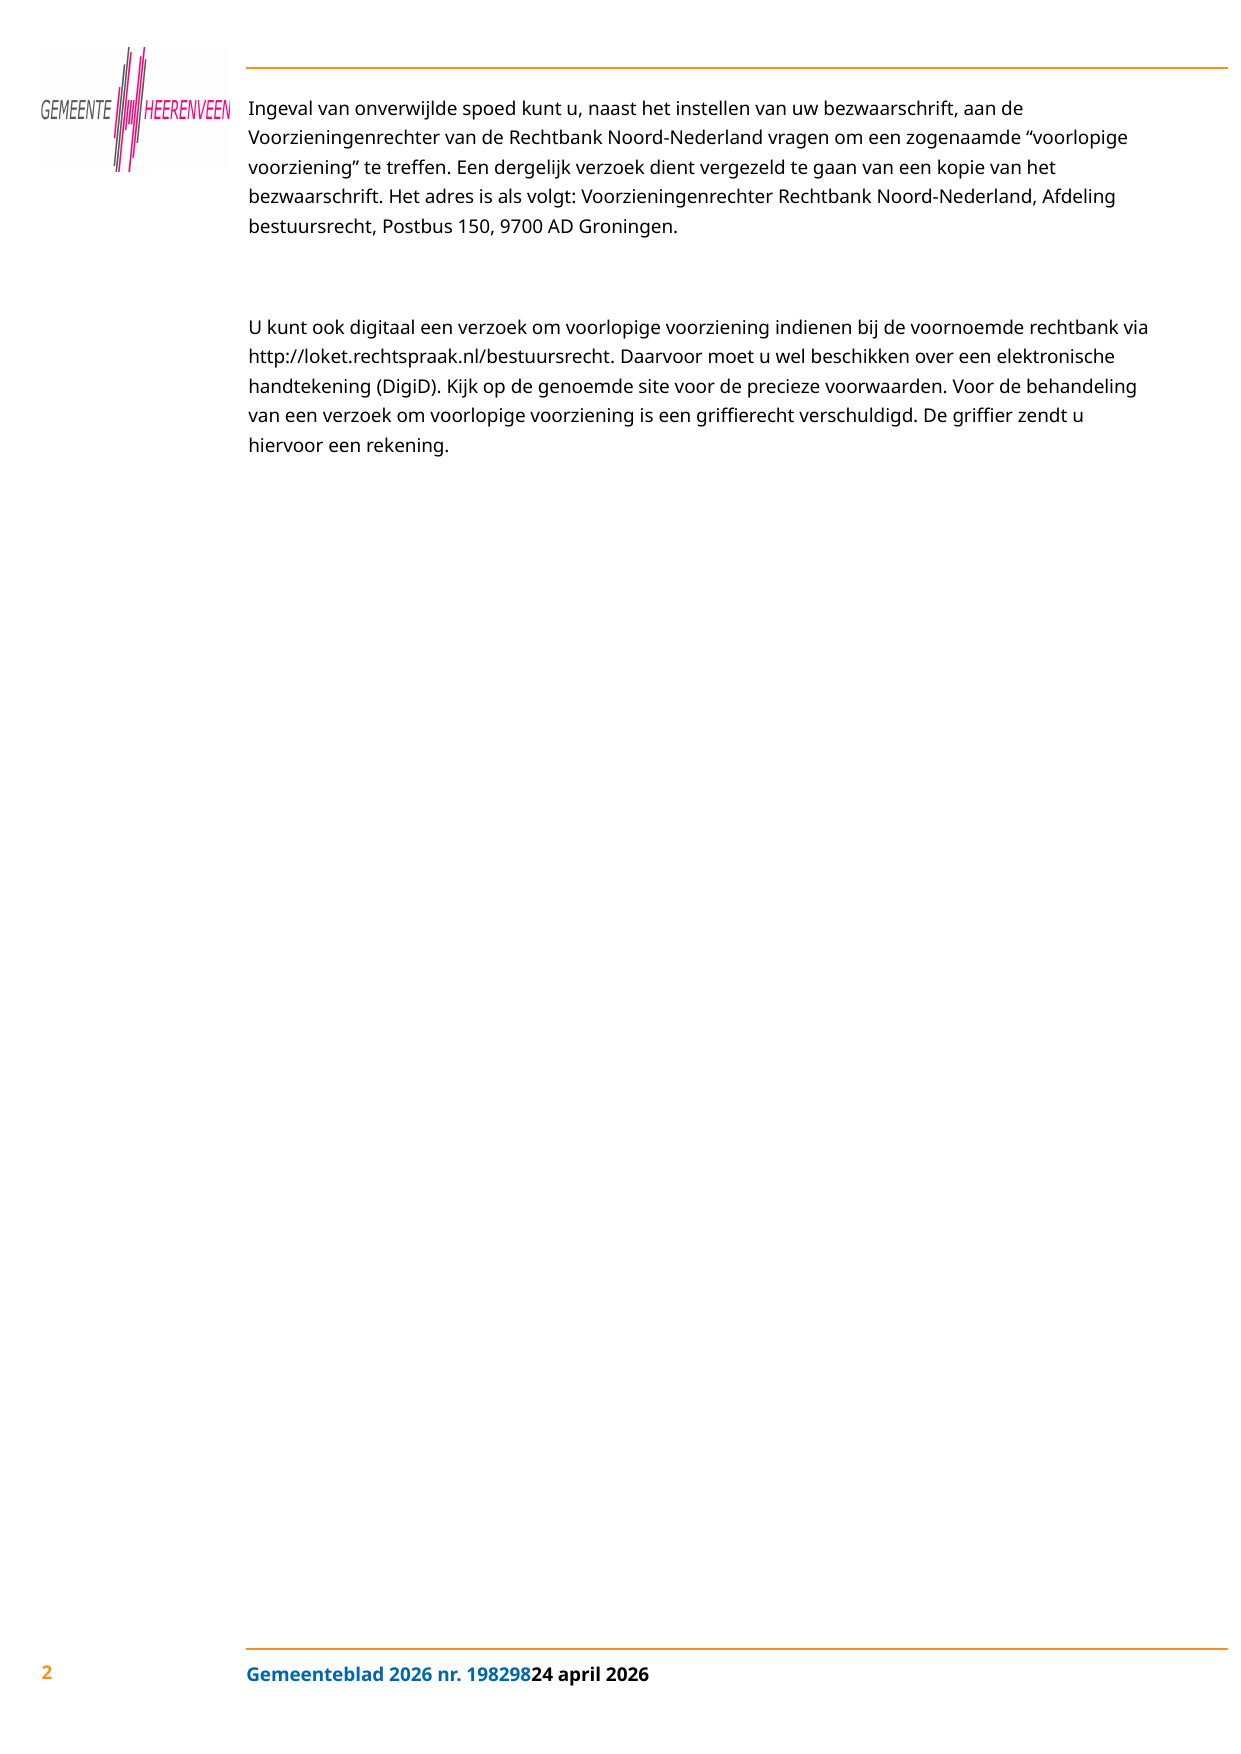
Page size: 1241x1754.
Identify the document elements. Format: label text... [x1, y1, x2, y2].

picture [41, 47, 231, 172]
text Ingeval van onverwijlde spoed kunt u, naast het instellen van uw bezwaarschrift, aan de Voorzieningenrechter van de Rechtbank Noord-Nederland vragen om een zogenaamde “voorlopige voorziening” te treffen. Een dergelijk verzoek dient vergezeld te gaan van een kopie van het bezwaarschrift. Het adres is als volgt: Voorzieningenrechter Rechtbank Noord-Nederland, Afdeling bestuursrecht, Postbus 150, 9700 AD Groningen. [248, 95, 1152, 239]
text U kunt ook digitaal een verzoek om voorlopige voorziening indienen bij de voornoemde rechtbank via http://loket.rechtspraak.nl/bestuursrecht. Daarvoor moet u wel beschikken over een elektronische handtekening (DigiD). Kijk op de genoemde site voor de precieze voorwaarden. Voor de behandeling van een verzoek om voorlopige voorziening is een griffierecht verschuldigd. De griffier zendt u hiervoor een rekening. [248, 314, 1152, 458]
